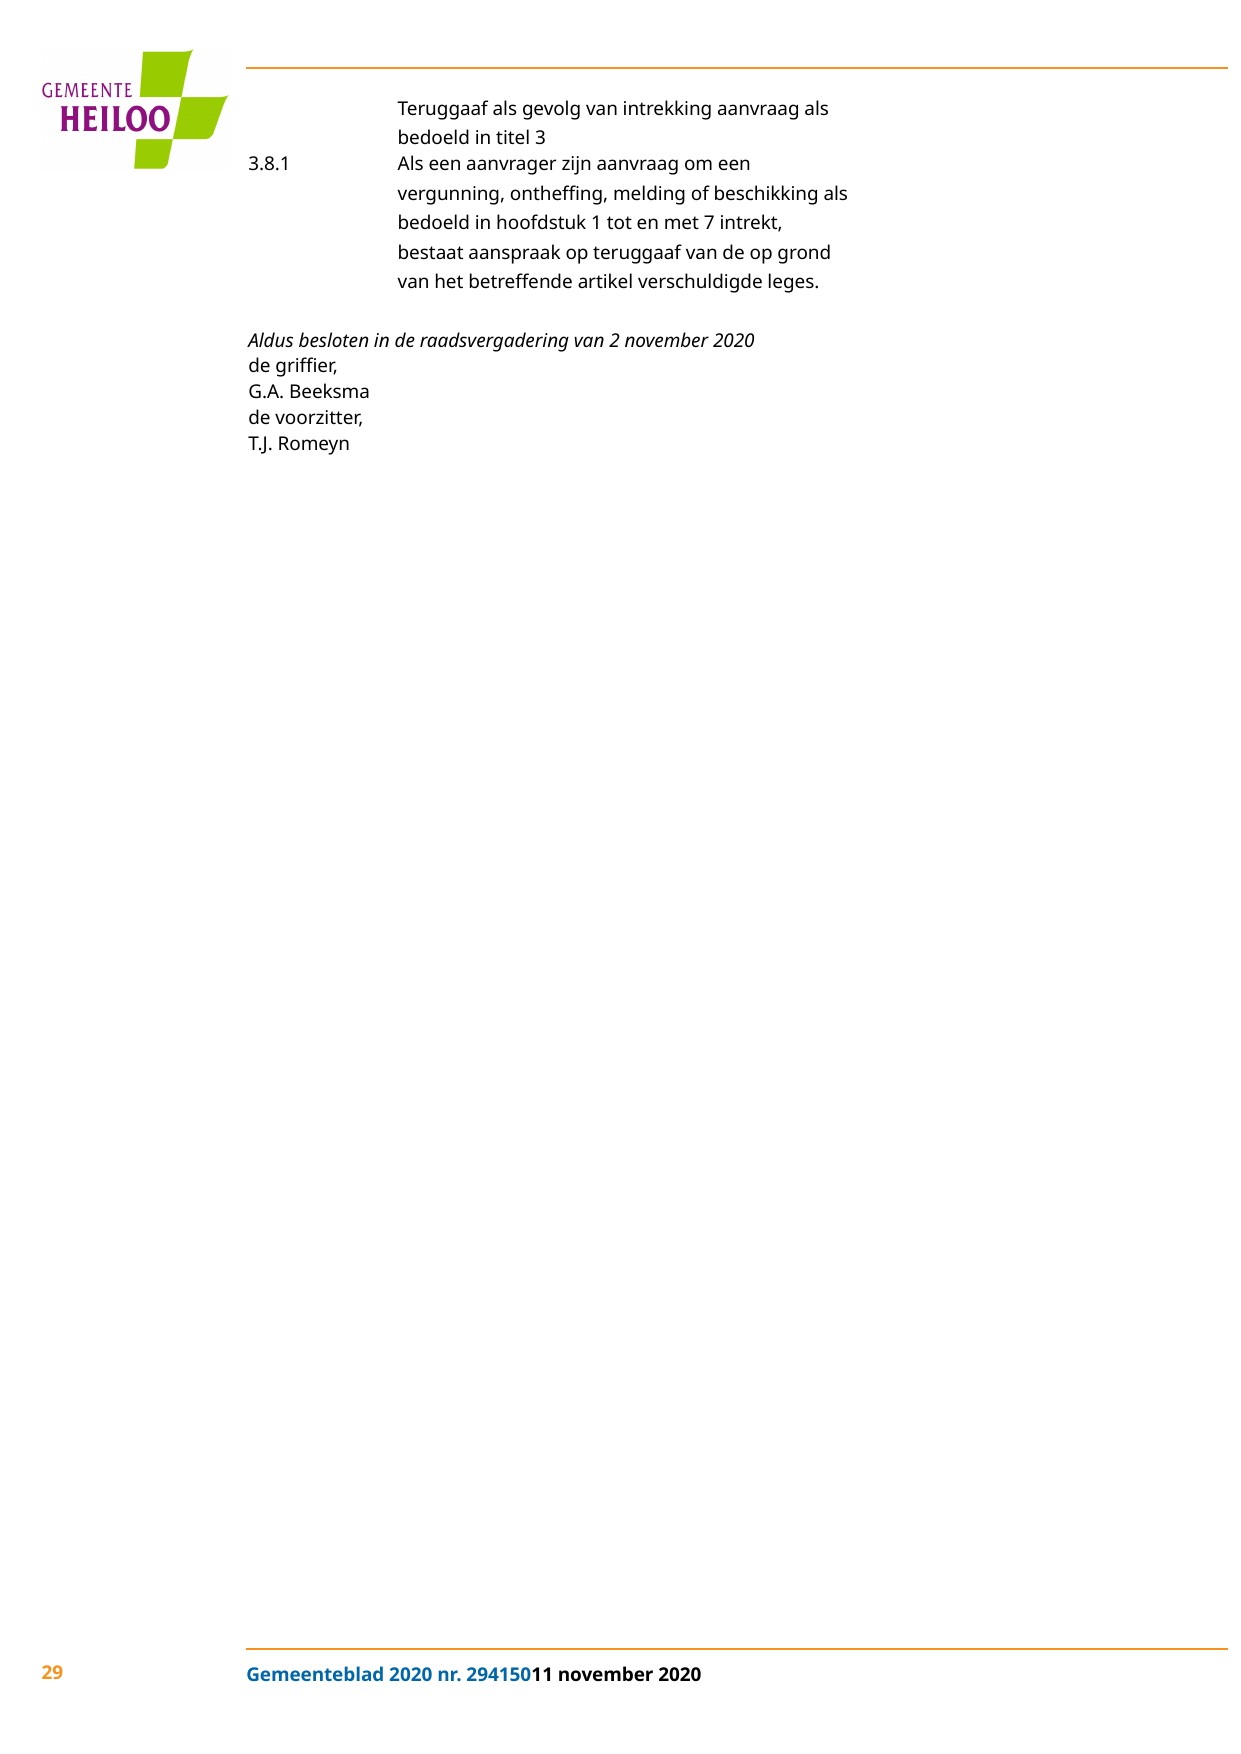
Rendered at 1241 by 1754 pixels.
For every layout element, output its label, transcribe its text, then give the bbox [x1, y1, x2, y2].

text de griffier, [248, 353, 1152, 378]
table_cell [853, 150, 1002, 294]
text G.A. Beeksma [248, 378, 1152, 404]
text T.J. Romeyn [248, 430, 1152, 456]
picture [41, 47, 231, 172]
table_cell [1002, 95, 1152, 150]
table_cell 3.8.1 [248, 150, 397, 294]
table_cell [853, 95, 1002, 150]
table_cell [1002, 150, 1152, 294]
text de voorzitter, [248, 404, 1152, 430]
table_cell Teruggaaf als gevolg van intrekking aanvraag als bedoeld in titel 3 [398, 95, 852, 150]
table_cell [248, 95, 397, 150]
text Aldus besloten in de raadsvergadering van 2 november 2020 [248, 327, 1152, 353]
table_cell Als een aanvrager zijn aanvraag om een vergunning, ontheffing, melding of beschikking als bedoeld in hoofdstuk 1 tot en met 7 intrekt, bestaat aanspraak op teruggaaf van de op grond van het betreffende artikel verschuldigde leges. [398, 150, 852, 294]
